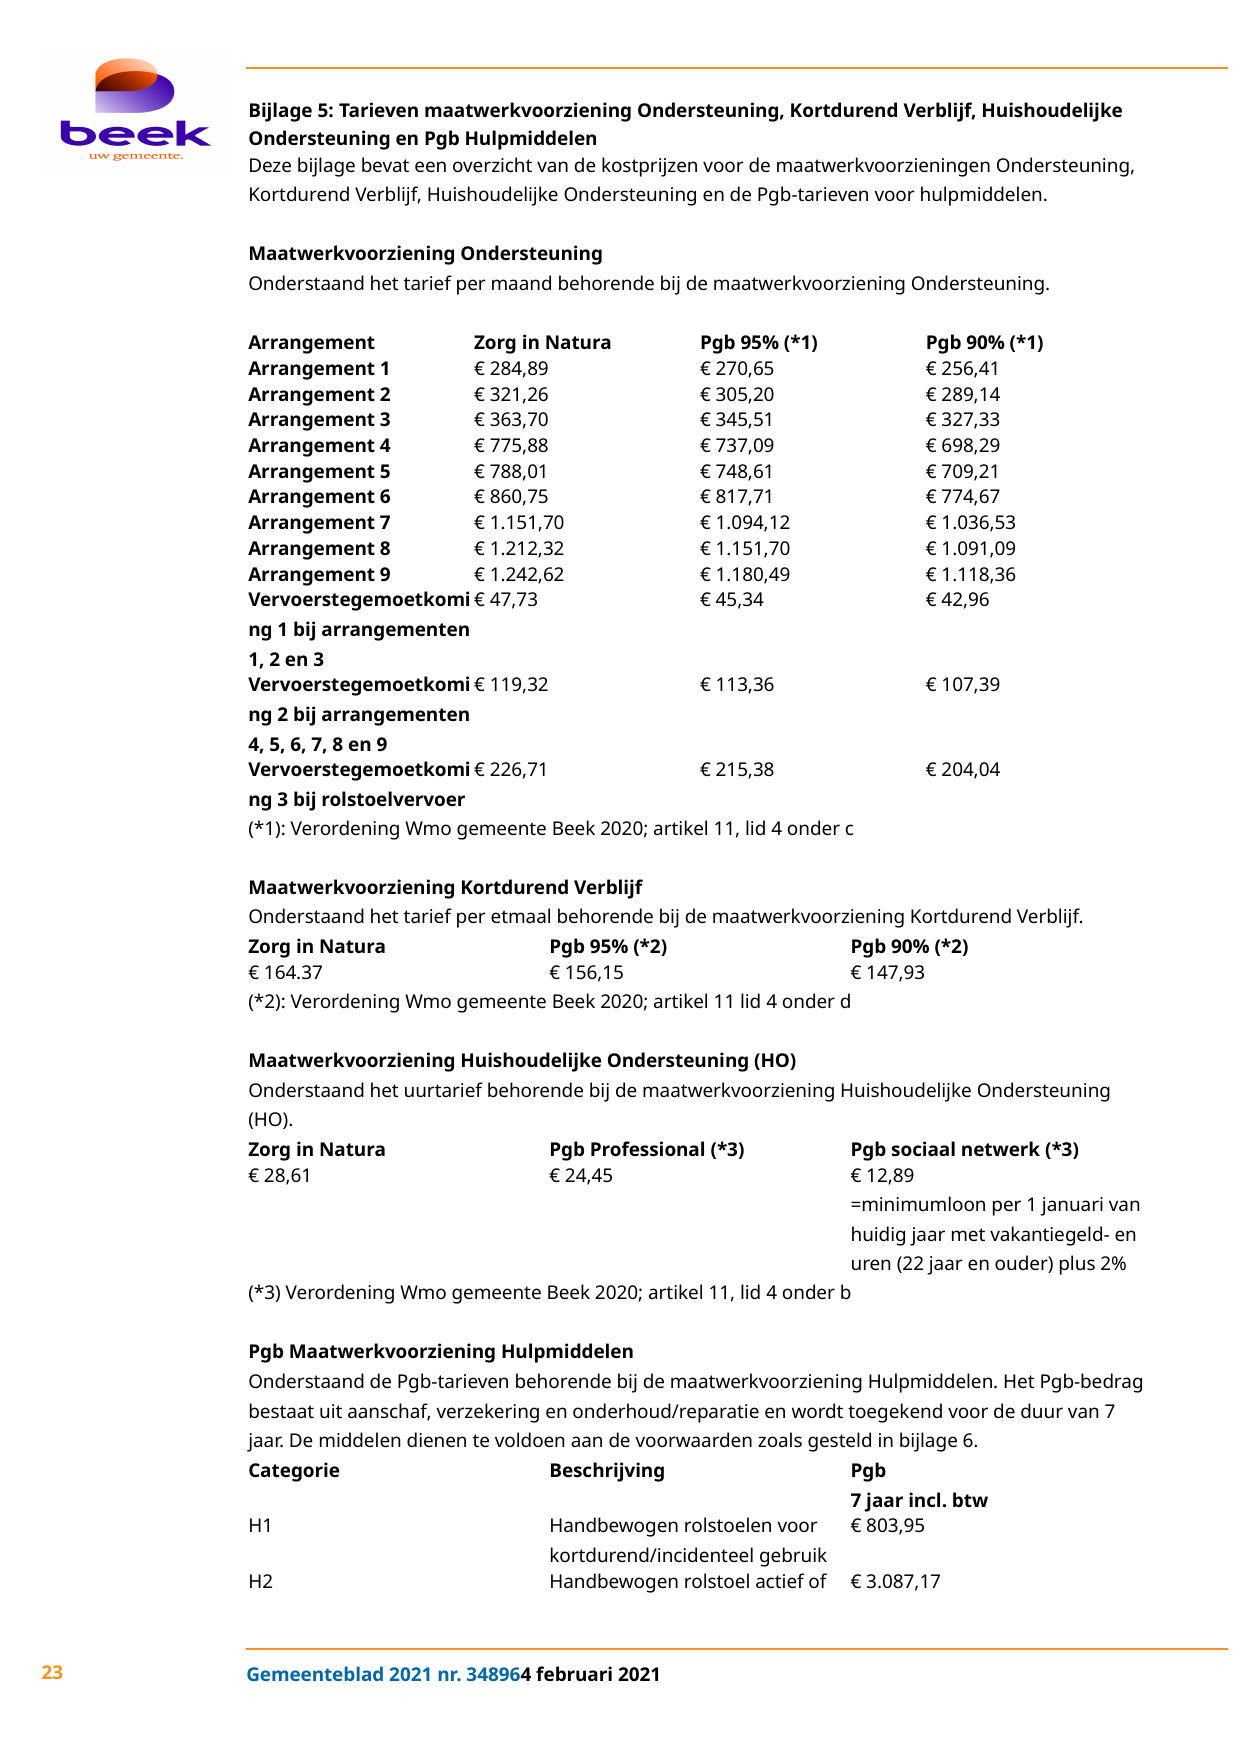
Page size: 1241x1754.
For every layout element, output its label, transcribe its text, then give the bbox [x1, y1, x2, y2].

table_cell Vervoerstegemoetkoming 3 bij rolstoelvervoer [248, 756, 474, 812]
table_cell € 289,14 [926, 381, 1152, 407]
table_cell Arrangement 2 [248, 381, 474, 407]
table_cell € 321,26 [474, 381, 700, 407]
table_header Pgb 90% (*1) [926, 329, 1152, 355]
table_header Categorie [248, 1457, 549, 1512]
table_cell € 788,01 [474, 458, 700, 484]
table_cell € 817,71 [700, 484, 926, 509]
table_cell € 1.091,09 [926, 535, 1152, 561]
table_cell Arrangement 8 [248, 535, 474, 561]
table_cell Arrangement 4 [248, 432, 474, 458]
table_cell € 12,89 =minimumloon per 1 januari van huidig jaar met vakantiegeld- en uren (22 jaar en ouder) plus 2% [850, 1162, 1152, 1276]
table_cell Vervoerstegemoetkoming 1 bij arrangementen 1, 2 en 3 [248, 587, 474, 672]
table_cell Arrangement 9 [248, 561, 474, 587]
table_cell € 327,33 [926, 407, 1152, 432]
text Onderstaand het uurtarief behorende bij de maatwerkvoorziening Huishoudelijke Ondersteuning (HO). [248, 1077, 1152, 1132]
table_header Pgb 7 jaar incl. btw [850, 1457, 1152, 1512]
picture [41, 47, 231, 172]
text (*1): Verordening Wmo gemeente Beek 2020; artikel 11, lid 4 onder c [248, 815, 1152, 841]
table_cell Arrangement 5 [248, 458, 474, 484]
table_cell € 107,39 [926, 672, 1152, 756]
table_cell Arrangement 6 [248, 484, 474, 509]
table_cell € 775,88 [474, 432, 700, 458]
table_cell € 1.036,53 [926, 510, 1152, 535]
table_cell € 42,96 [926, 587, 1152, 672]
table_cell € 270,65 [700, 355, 926, 381]
table_cell € 1.212,32 [474, 535, 700, 561]
table_cell € 47,73 [474, 587, 700, 672]
table_cell € 119,32 [474, 672, 700, 756]
text (*2): Verordening Wmo gemeente Beek 2020; artikel 11 lid 4 onder d [248, 988, 1152, 1014]
table_cell Arrangement 7 [248, 510, 474, 535]
table_cell € 748,61 [700, 458, 926, 484]
text Pgb Maatwerkvoorziening Hulpmiddelen [248, 1339, 1152, 1364]
table_header Pgb 95% (*1) [700, 329, 926, 355]
table_cell € 256,41 [926, 355, 1152, 381]
text Onderstaand het tarief per maand behorende bij de maatwerkvoorziening Ondersteuning. [248, 270, 1152, 296]
table_cell € 1.151,70 [700, 535, 926, 561]
table_cell € 45,34 [700, 587, 926, 672]
text (*3) Verordening Wmo gemeente Beek 2020; artikel 11, lid 4 onder b [248, 1279, 1152, 1305]
table_cell € 1.151,70 [474, 510, 700, 535]
table_cell € 803,95 [850, 1513, 1152, 1568]
table_header Pgb sociaal netwerk (*3) [850, 1136, 1152, 1162]
table_cell € 215,38 [700, 756, 926, 812]
table_cell € 860,75 [474, 484, 700, 509]
text Maatwerkvoorziening Huishoudelijke Ondersteuning (HO) [248, 1047, 1152, 1073]
table_cell € 305,20 [700, 381, 926, 407]
table_cell Arrangement 1 [248, 355, 474, 381]
table_cell € 737,09 [700, 432, 926, 458]
table_header Arrangement [248, 329, 474, 355]
text Onderstaand het tarief per etmaal behorende bij de maatwerkvoorziening Kortdurend Verblijf. [248, 904, 1152, 929]
table_cell € 709,21 [926, 458, 1152, 484]
text Maatwerkvoorziening Ondersteuning [248, 241, 1152, 266]
table_cell € 156,15 [549, 959, 850, 985]
table_cell € 147,93 [850, 959, 1152, 985]
table_cell € 28,61 [248, 1162, 549, 1276]
table_cell € 698,29 [926, 432, 1152, 458]
table_cell € 1.094,12 [700, 510, 926, 535]
table_header Zorg in Natura [248, 934, 549, 959]
table_cell Handbewogen rolstoel actief of [549, 1568, 850, 1593]
table_cell € 774,67 [926, 484, 1152, 509]
table_cell Vervoerstegemoetkoming 2 bij arrangementen 4, 5, 6, 7, 8 en 9 [248, 672, 474, 756]
table_cell € 345,51 [700, 407, 926, 432]
table_cell € 113,36 [700, 672, 926, 756]
table_cell € 3.087,17 [850, 1568, 1152, 1593]
table_cell € 1.242,62 [474, 561, 700, 587]
table_header Zorg in Natura [248, 1136, 549, 1162]
text Maatwerkvoorziening Kortdurend Verblijf [248, 874, 1152, 900]
table_header Beschrijving [549, 1457, 850, 1512]
table_cell € 24,45 [549, 1162, 850, 1276]
table_cell € 226,71 [474, 756, 700, 812]
table_header Pgb 95% (*2) [549, 934, 850, 959]
table_cell € 284,89 [474, 355, 700, 381]
table_cell € 1.180,49 [700, 561, 926, 587]
table_header Pgb 90% (*2) [850, 934, 1152, 959]
text Onderstaand de Pgb-tarieven behorende bij de maatwerkvoorziening Hulpmiddelen. Het Pgb-bedrag bestaat uit aanschaf, verzekering en onderhoud/reparatie en wordt toegekend voor de duur van 7 jaar. De middelen dienen te voldoen aan de voorwaarden zoals gesteld in bijlage 6. [248, 1368, 1152, 1453]
table_header Zorg in Natura [474, 329, 700, 355]
table_cell Handbewogen rolstoelen voor kortdurend/incidenteel gebruik [549, 1513, 850, 1568]
table_cell € 164.37 [248, 959, 549, 985]
text Deze bijlage bevat een overzicht van de kostprijzen voor de maatwerkvoorzieningen Ondersteuning, Kortdurend Verblijf, Huishoudelijke Ondersteuning en de Pgb-tarieven voor hulpmiddelen. [248, 152, 1152, 207]
table_header Pgb Professional (*3) [549, 1136, 850, 1162]
text Bijlage 5: Tarieven maatwerkvoorziening Ondersteuning, Kortdurend Verblijf, Huishoudelijke Ondersteuning en Pgb Hulpmiddelen [248, 95, 1152, 152]
table_cell Arrangement 3 [248, 407, 474, 432]
table_cell € 1.118,36 [926, 561, 1152, 587]
table_cell H2 [248, 1568, 549, 1593]
table_cell H1 [248, 1513, 549, 1568]
table_cell € 363,70 [474, 407, 700, 432]
table_cell € 204,04 [926, 756, 1152, 812]
